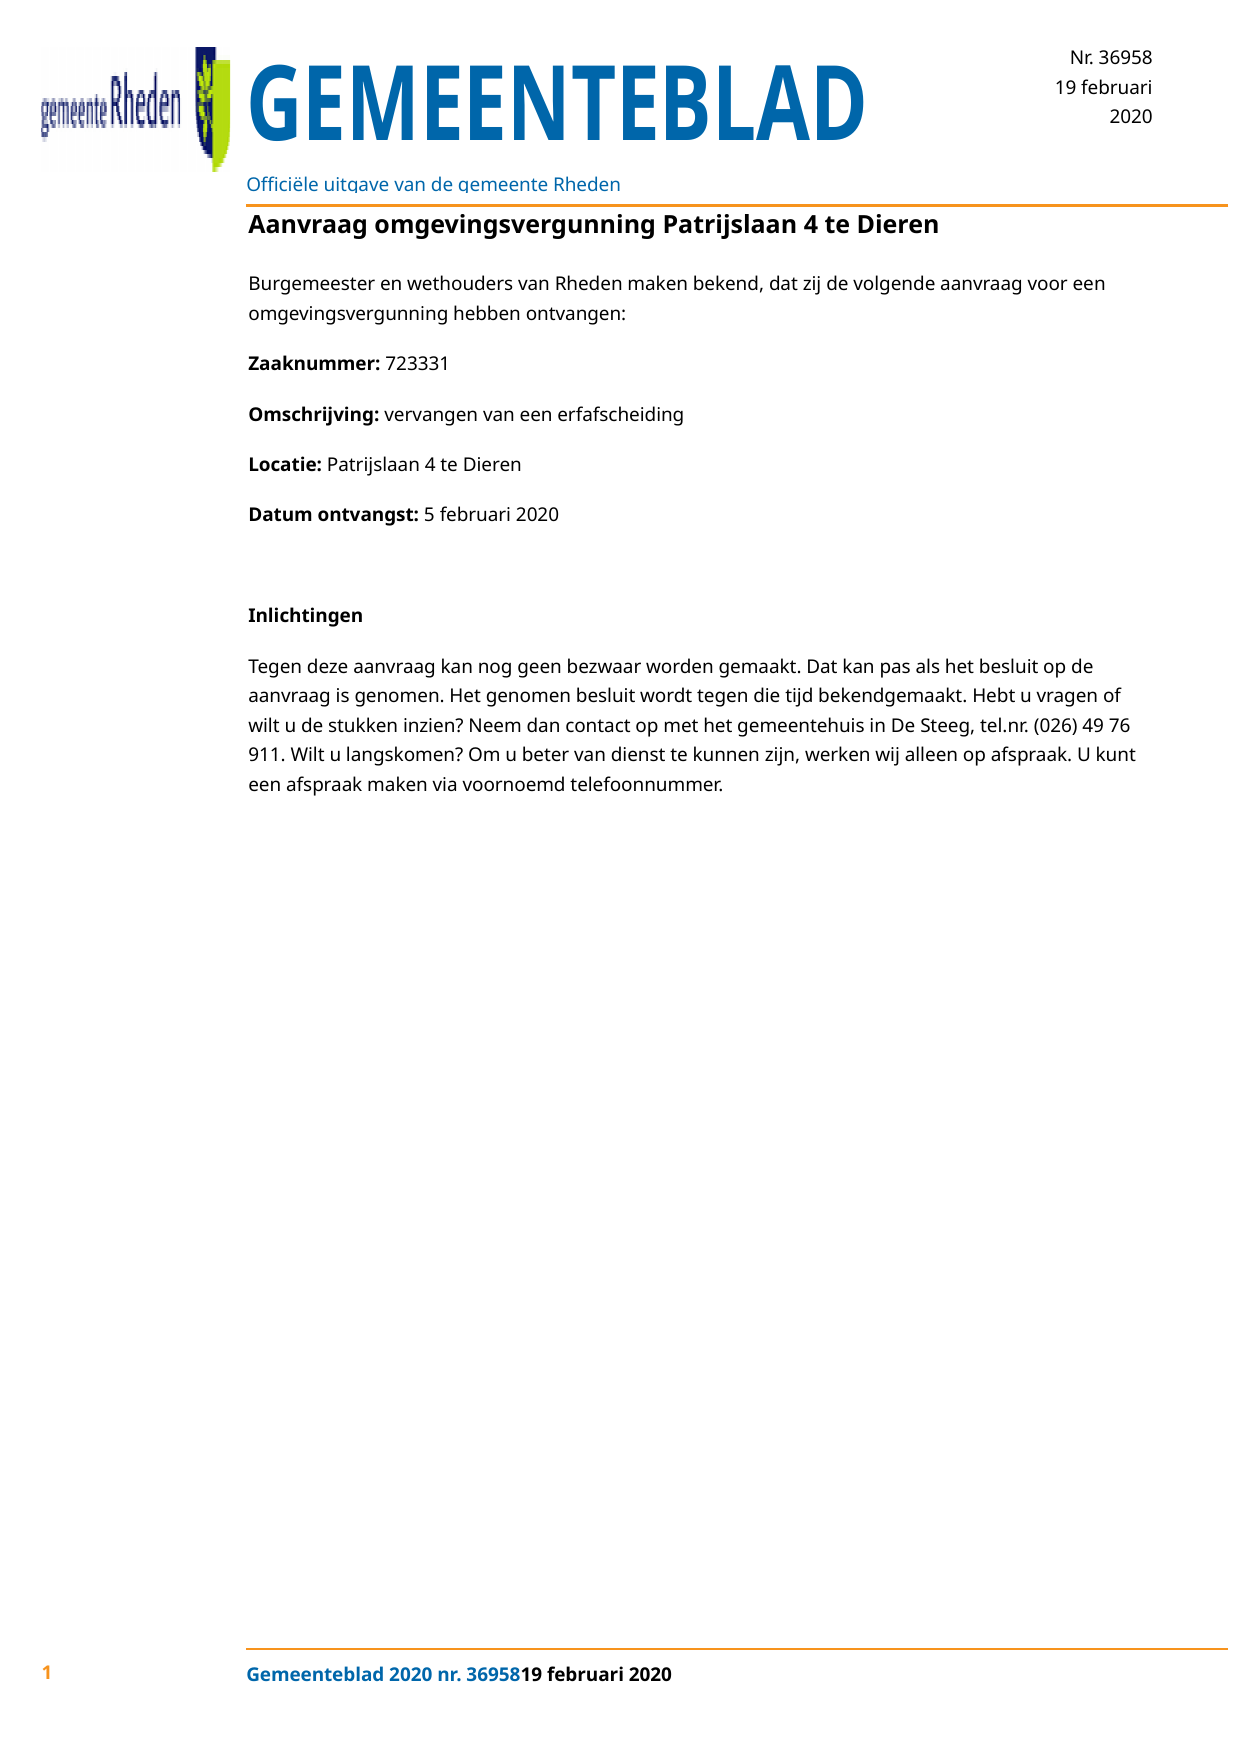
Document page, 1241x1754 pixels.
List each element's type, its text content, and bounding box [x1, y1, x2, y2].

text Tegen deze aanvraag kan nog geen bezwaar worden gemaakt. Dat kan pas als het besluit op de aanvraag is genomen. Het genomen besluit wordt tegen die tijd bekendgemaakt. Hebt u vragen of wilt u de stukken inzien? Neem dan contact op met het gemeentehuis in De Steeg, tel.nr. (026) 49 76 911. Wilt u langskomen? Om u beter van dienst te kunnen zijn, werken wij alleen op afspraak. U kunt een afspraak maken via voornoemd telefoonnummer. [248, 653, 1152, 797]
text Zaaknummer: 723331 [248, 350, 1152, 376]
text Omschrijving: vervangen van een erfafscheiding [248, 401, 1152, 426]
text Inlichtingen [248, 602, 1152, 628]
text Burgemeester en wethouders van Rheden maken bekend, dat zij de volgende aanvraag voor een omgevingsvergunning hebben ontvangen: [248, 270, 1152, 326]
text Aanvraag omgevingsvergunning Patrijslaan 4 te Dieren [248, 207, 1152, 241]
text Datum ontvangst: 5 februari 2020 [248, 502, 1152, 527]
picture [41, 47, 231, 172]
text Locatie: Patrijslaan 4 te Dieren [248, 451, 1152, 477]
